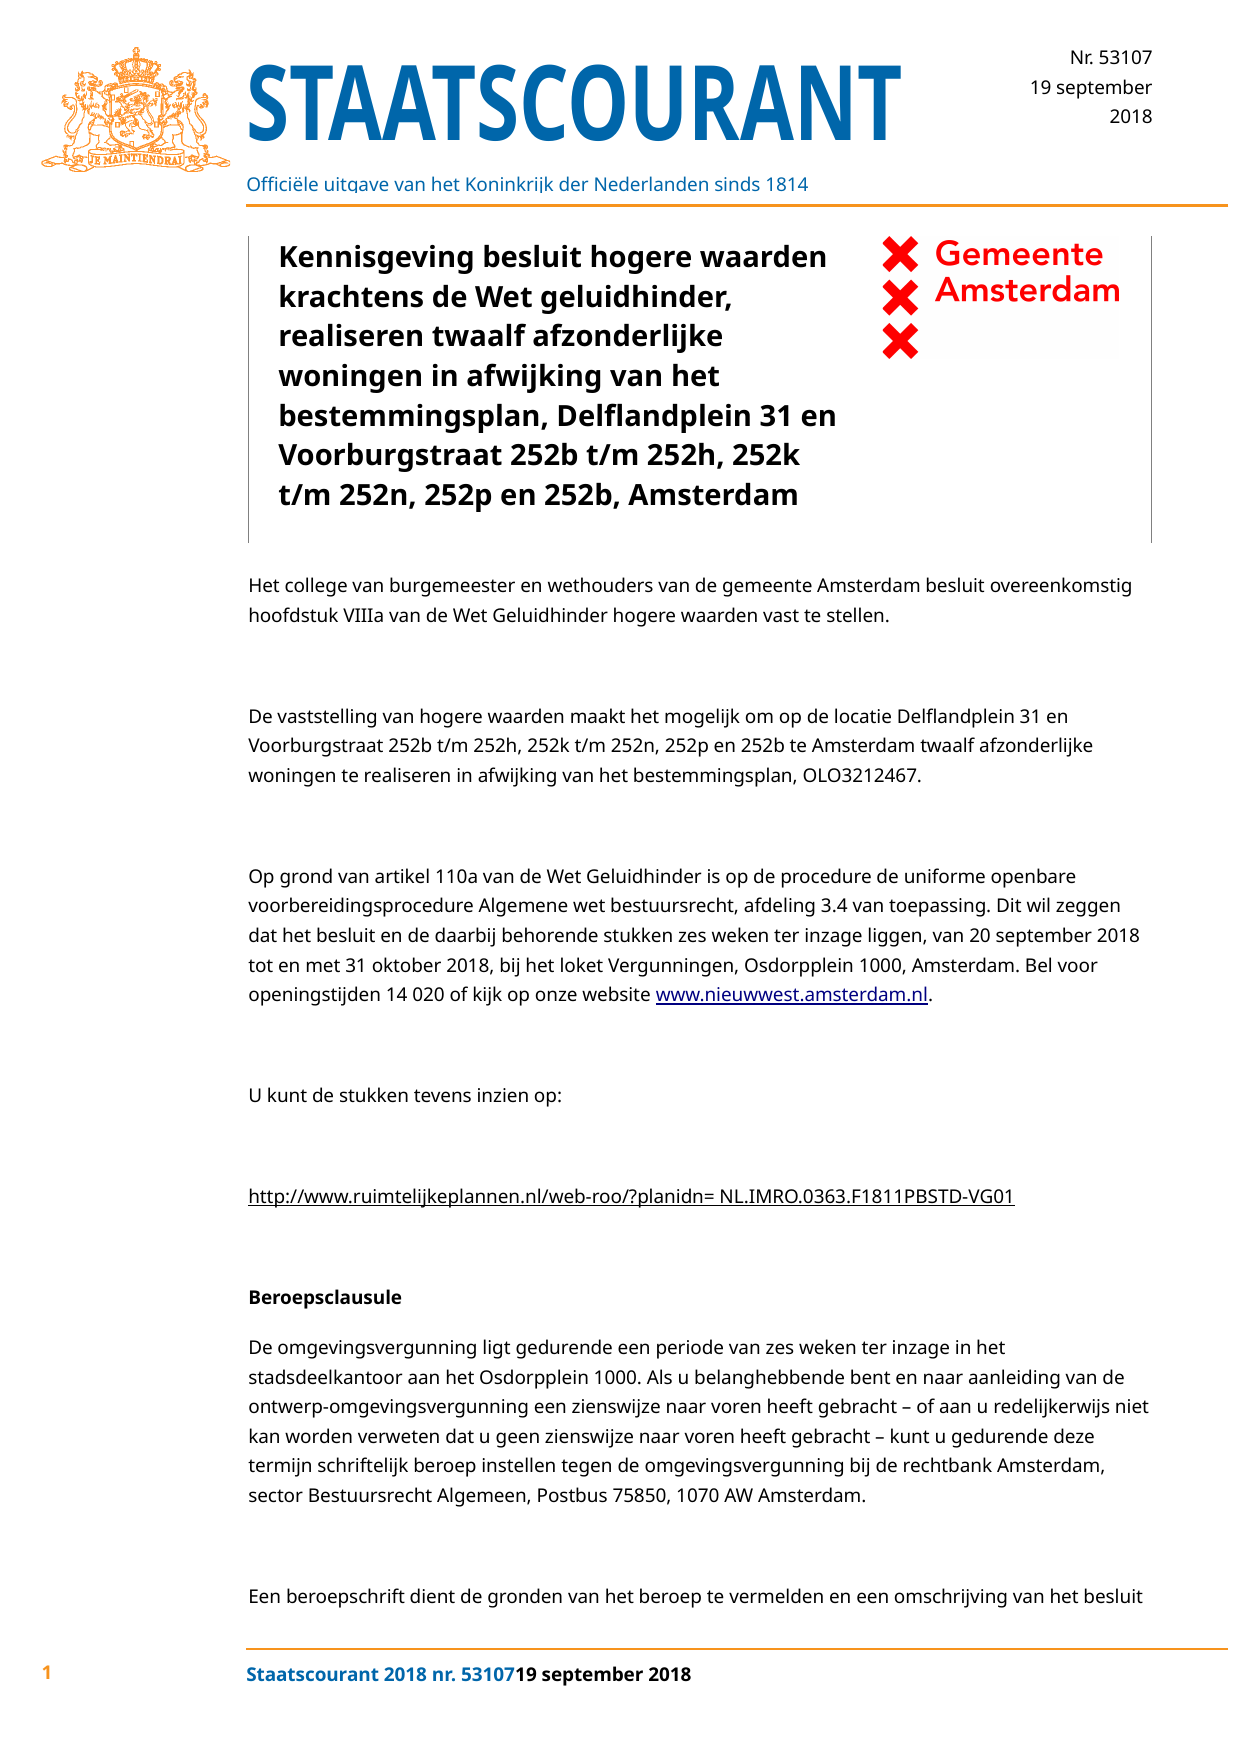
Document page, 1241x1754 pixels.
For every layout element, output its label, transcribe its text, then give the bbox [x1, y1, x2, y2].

text Het college van burgemeester en wethouders van de gemeente Amsterdam besluit overeenkomstig hoofdstuk VIIIa van de Wet Geluidhinder hogere waarden vast te stellen. [248, 573, 1152, 628]
picture [882, 236, 1119, 359]
text U kunt de stukken tevens inzien op: [248, 1082, 1152, 1108]
text Beroepsclausule [248, 1284, 1152, 1310]
text Een beroepschrift dient de gronden van het beroep te vermelden en een omschrijving van het besluit [248, 1583, 1152, 1609]
picture [41, 47, 231, 172]
table_header [850, 236, 1151, 543]
text Op grond van artikel 110a van de Wet Geluidhinder is op de procedure de uniforme openbare voorbereidingsprocedure Algemene wet bestuursrecht, afdeling 3.4 van toepassing. Dit wil zeggen dat het besluit en de daarbij behorende stukken zes weken ter inzage liggen, van 20 september 2018 tot en met 31 oktober 2018, bij het loket Vergunningen, Osdorpplein 1000, Amsterdam. Bel voor openingstijden 14 020 of kijk op onze website www.nieuwwest.amsterdam.nl. [248, 863, 1152, 1007]
text De vaststelling van hogere waarden maakt het mogelijk om op de locatie Delflandplein 31 en Voorburgstraat 252b t/m 252h, 252k t/m 252n, 252p en 252b te Amsterdam twaalf afzonderlijke woningen te realiseren in afwijking van het bestemmingsplan, OLO3212467. [248, 703, 1152, 788]
text De omgevingsvergunning ligt gedurende een periode van zes weken ter inzage in het stadsdeelkantoor aan het Osdorpplein 1000. Als u belanghebbende bent en naar aanleiding van de ontwerp-omgevingsvergunning een zienswijze naar voren heeft gebracht – of aan u redelijkerwijs niet kan worden verweten dat u geen zienswijze naar voren heeft gebracht – kunt u gedurende deze termijn schriftelijk beroep instellen tegen de omgevingsvergunning bij de rechtbank Amsterdam, sector Bestuursrecht Algemeen, Postbus 75850, 1070 AW Amsterdam. [248, 1334, 1152, 1508]
table_header Kennisgeving besluit hogere waarden krachtens de Wet geluidhinder, realiseren twaalf afzonderlijke woningen in afwijking van het bestemmingsplan, Delflandplein 31 en Voorburgstraat 252b t/m 252h, 252k t/m 252n, 252p en 252b, Amsterdam [249, 236, 850, 543]
text http://www.ruimtelijkeplannen.nl/web-roo/?planidn= NL.IMRO.0363.F1811PBSTD-VG01 [248, 1183, 1152, 1209]
